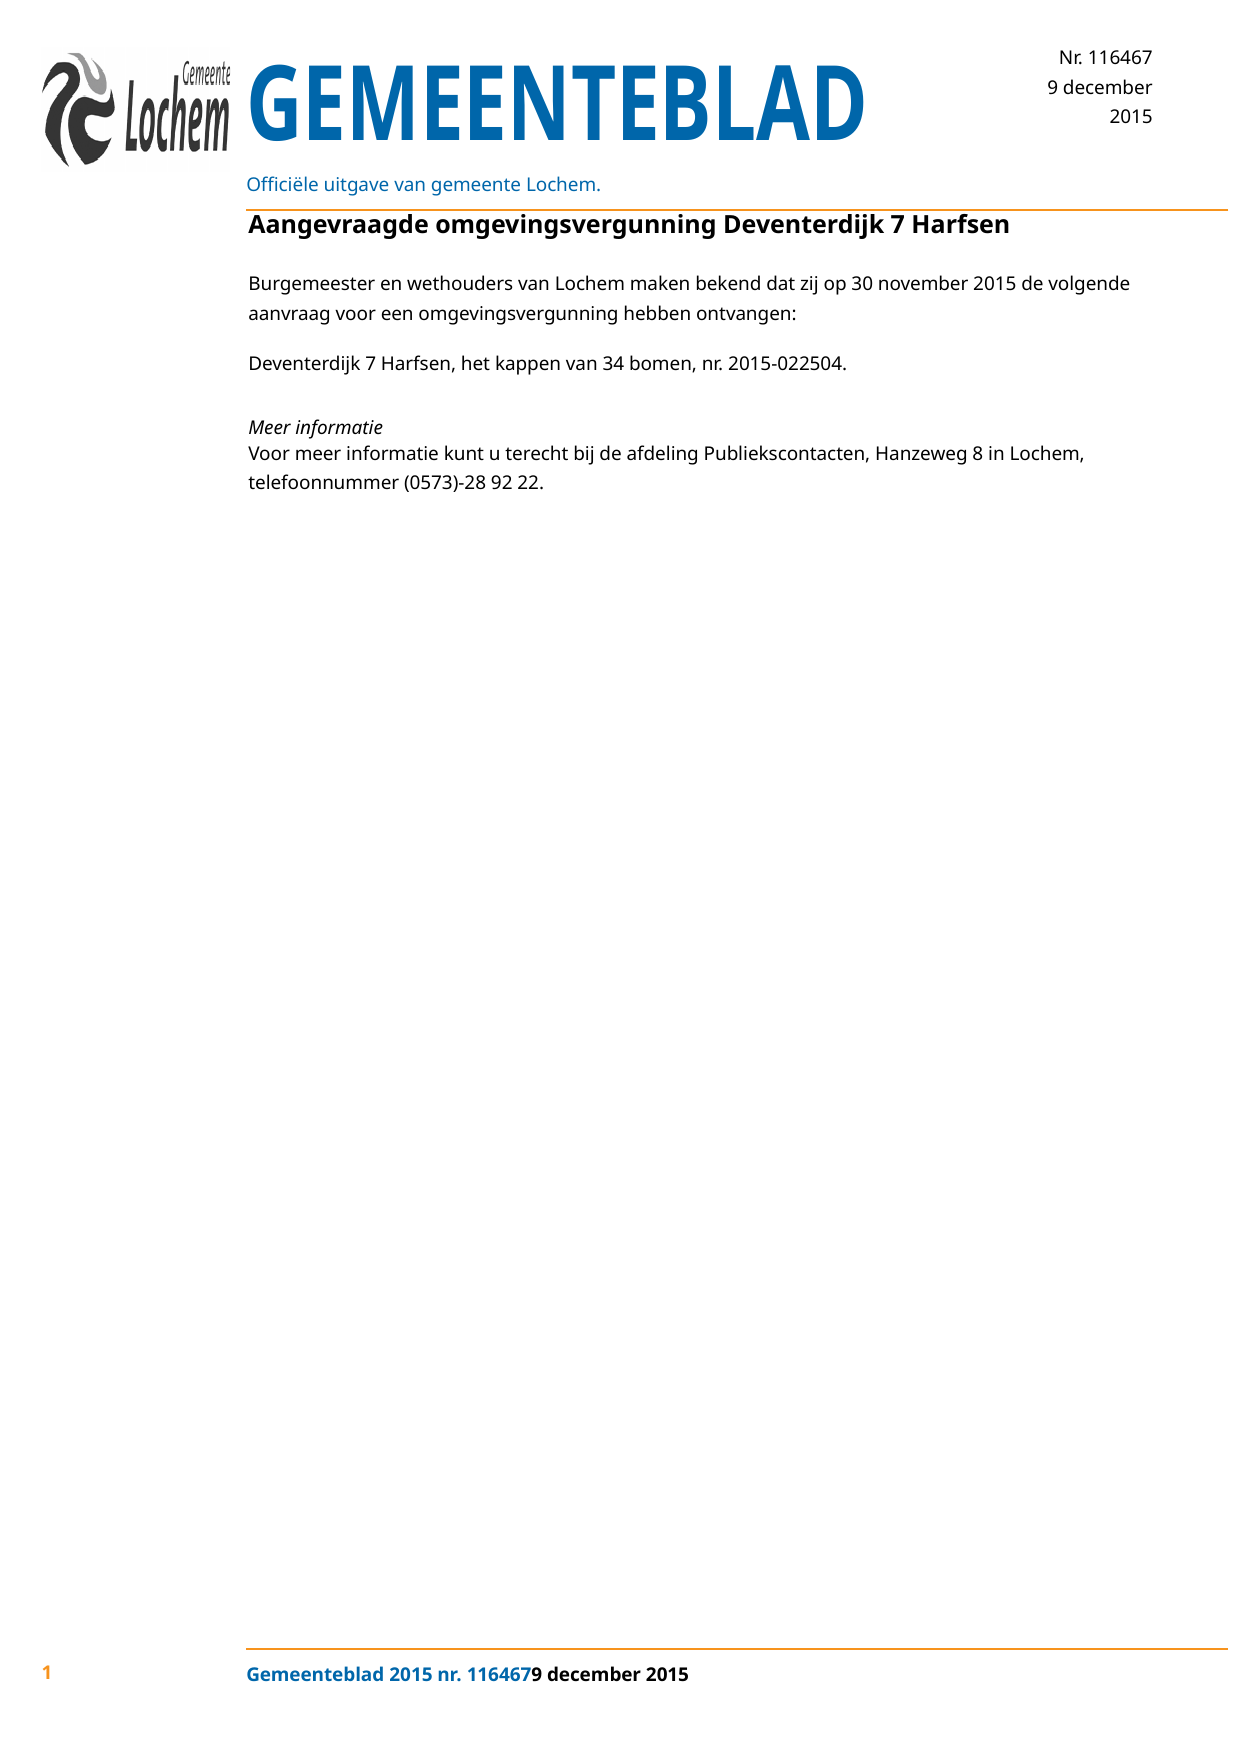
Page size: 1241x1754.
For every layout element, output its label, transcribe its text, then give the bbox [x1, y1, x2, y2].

text Deventerdijk 7 Harfsen, het kappen van 34 bomen, nr. 2015-022504. [248, 350, 1152, 376]
text Burgemeester en wethouders van Lochem maken bekend dat zij op 30 november 2015 de volgende aanvraag voor een omgevingsvergunning hebben ontvangen: [248, 270, 1152, 326]
picture [41, 47, 231, 172]
text Meer informatie [248, 414, 1152, 440]
text Aangevraagde omgevingsvergunning Deventerdijk 7 Harfsen [248, 211, 1152, 241]
text Voor meer informatie kunt u terecht bij de afdeling Publiekscontacten, Hanzeweg 8 in Lochem, telefoonnummer (0573)-28 92 22. [248, 440, 1152, 495]
